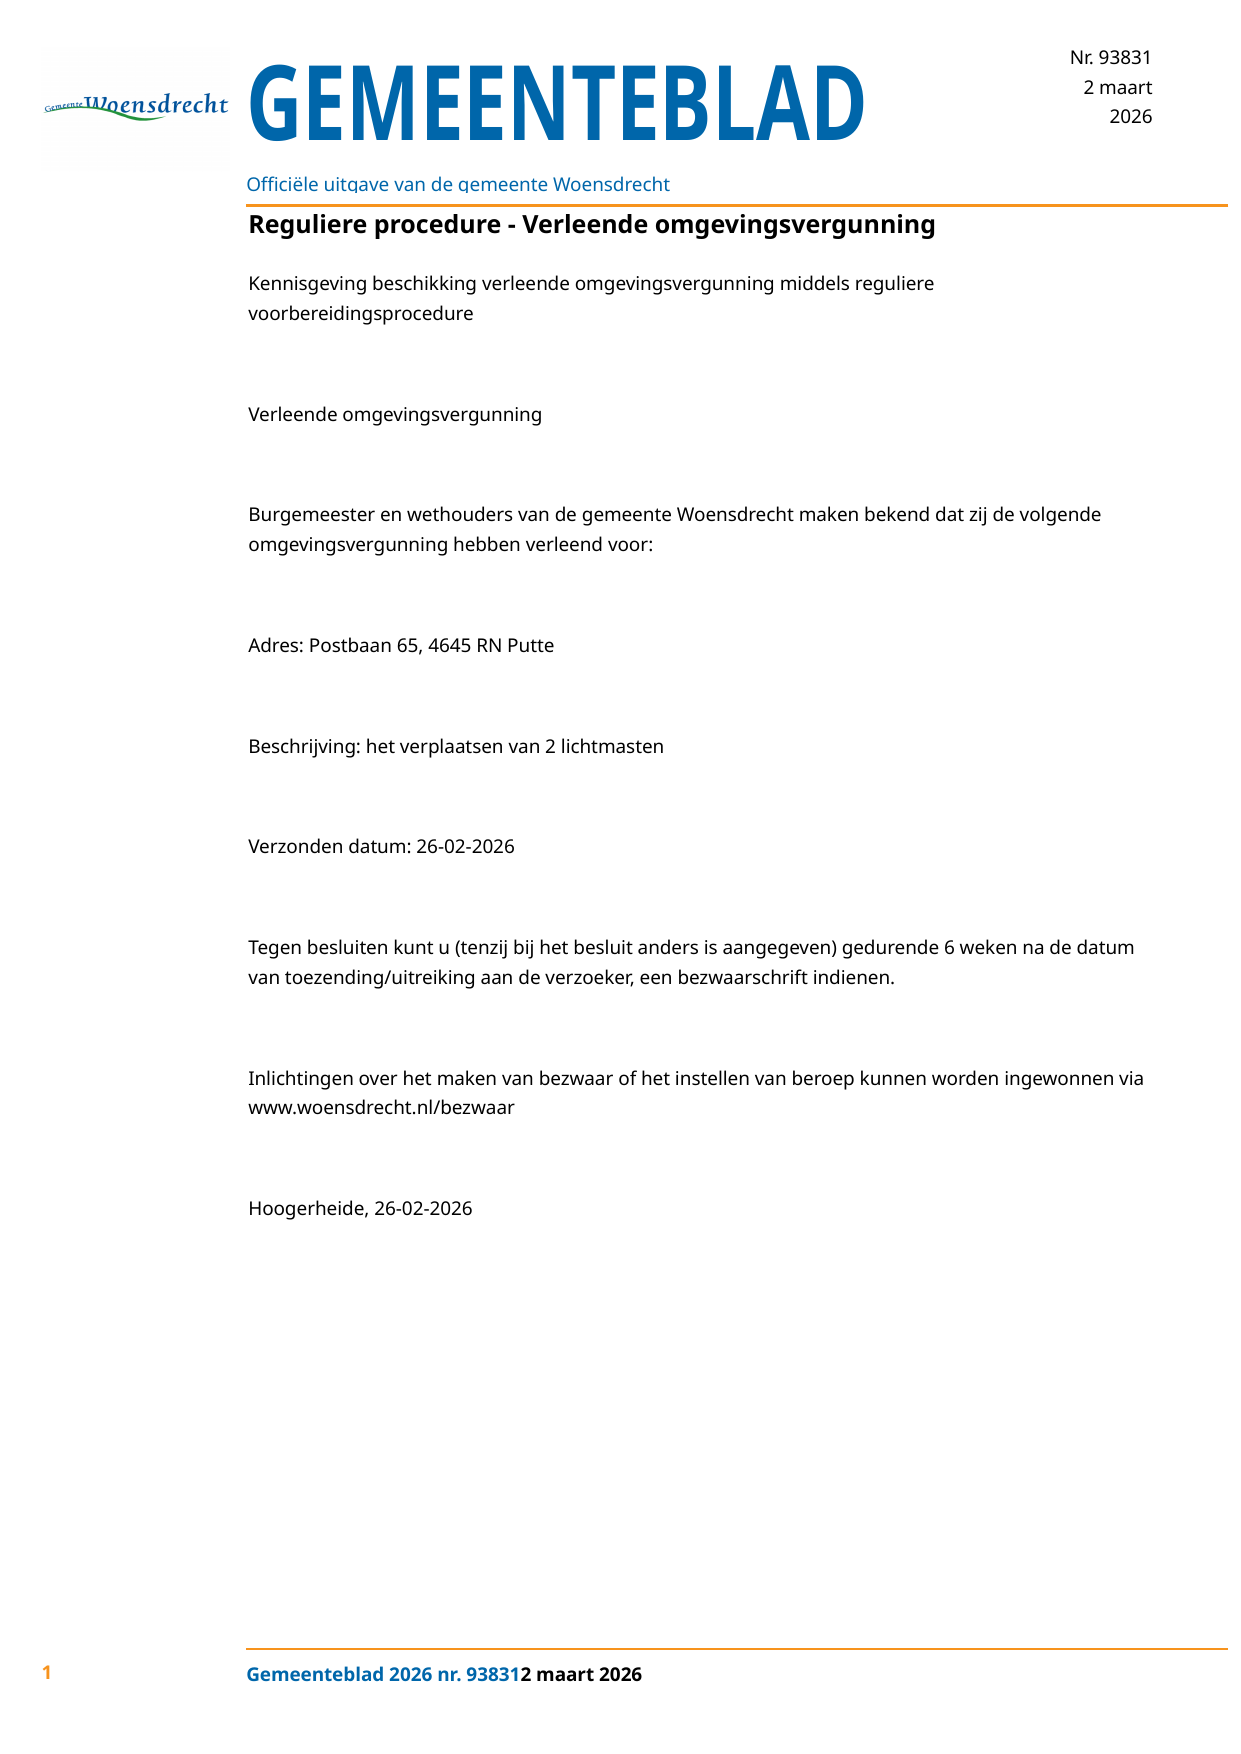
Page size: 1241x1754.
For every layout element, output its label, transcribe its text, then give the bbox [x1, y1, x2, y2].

text Hoogerheide, 26-02-2026 [248, 1195, 1152, 1221]
text Reguliere procedure - Verleende omgevingsvergunning [248, 207, 1152, 241]
text Beschrijving: het verplaatsen van 2 lichtmasten [248, 733, 1152, 758]
text Kennisgeving beschikking verleende omgevingsvergunning middels reguliere voorbereidingsprocedure [248, 270, 1152, 326]
text Verzonden datum: 26-02-2026 [248, 834, 1152, 859]
text Adres: Postbaan 65, 4645 RN Putte [248, 632, 1152, 658]
text Tegen besluiten kunt u (tenzij bij het besluit anders is aangegeven) gedurende 6 weken na de datum van toezending/uitreiking aan de verzoeker, een bezwaarschrift indienen. [248, 934, 1152, 990]
text Inlichtingen over het maken van bezwaar of het instellen van beroep kunnen worden ingewonnen via www.woensdrecht.nl/bezwaar [248, 1065, 1152, 1120]
text Verleende omgevingsvergunning [248, 401, 1152, 426]
text Burgemeester en wethouders van de gemeente Woensdrecht maken bekend dat zij de volgende omgevingsvergunning hebben verleend voor: [248, 502, 1152, 557]
picture [41, 47, 231, 172]
